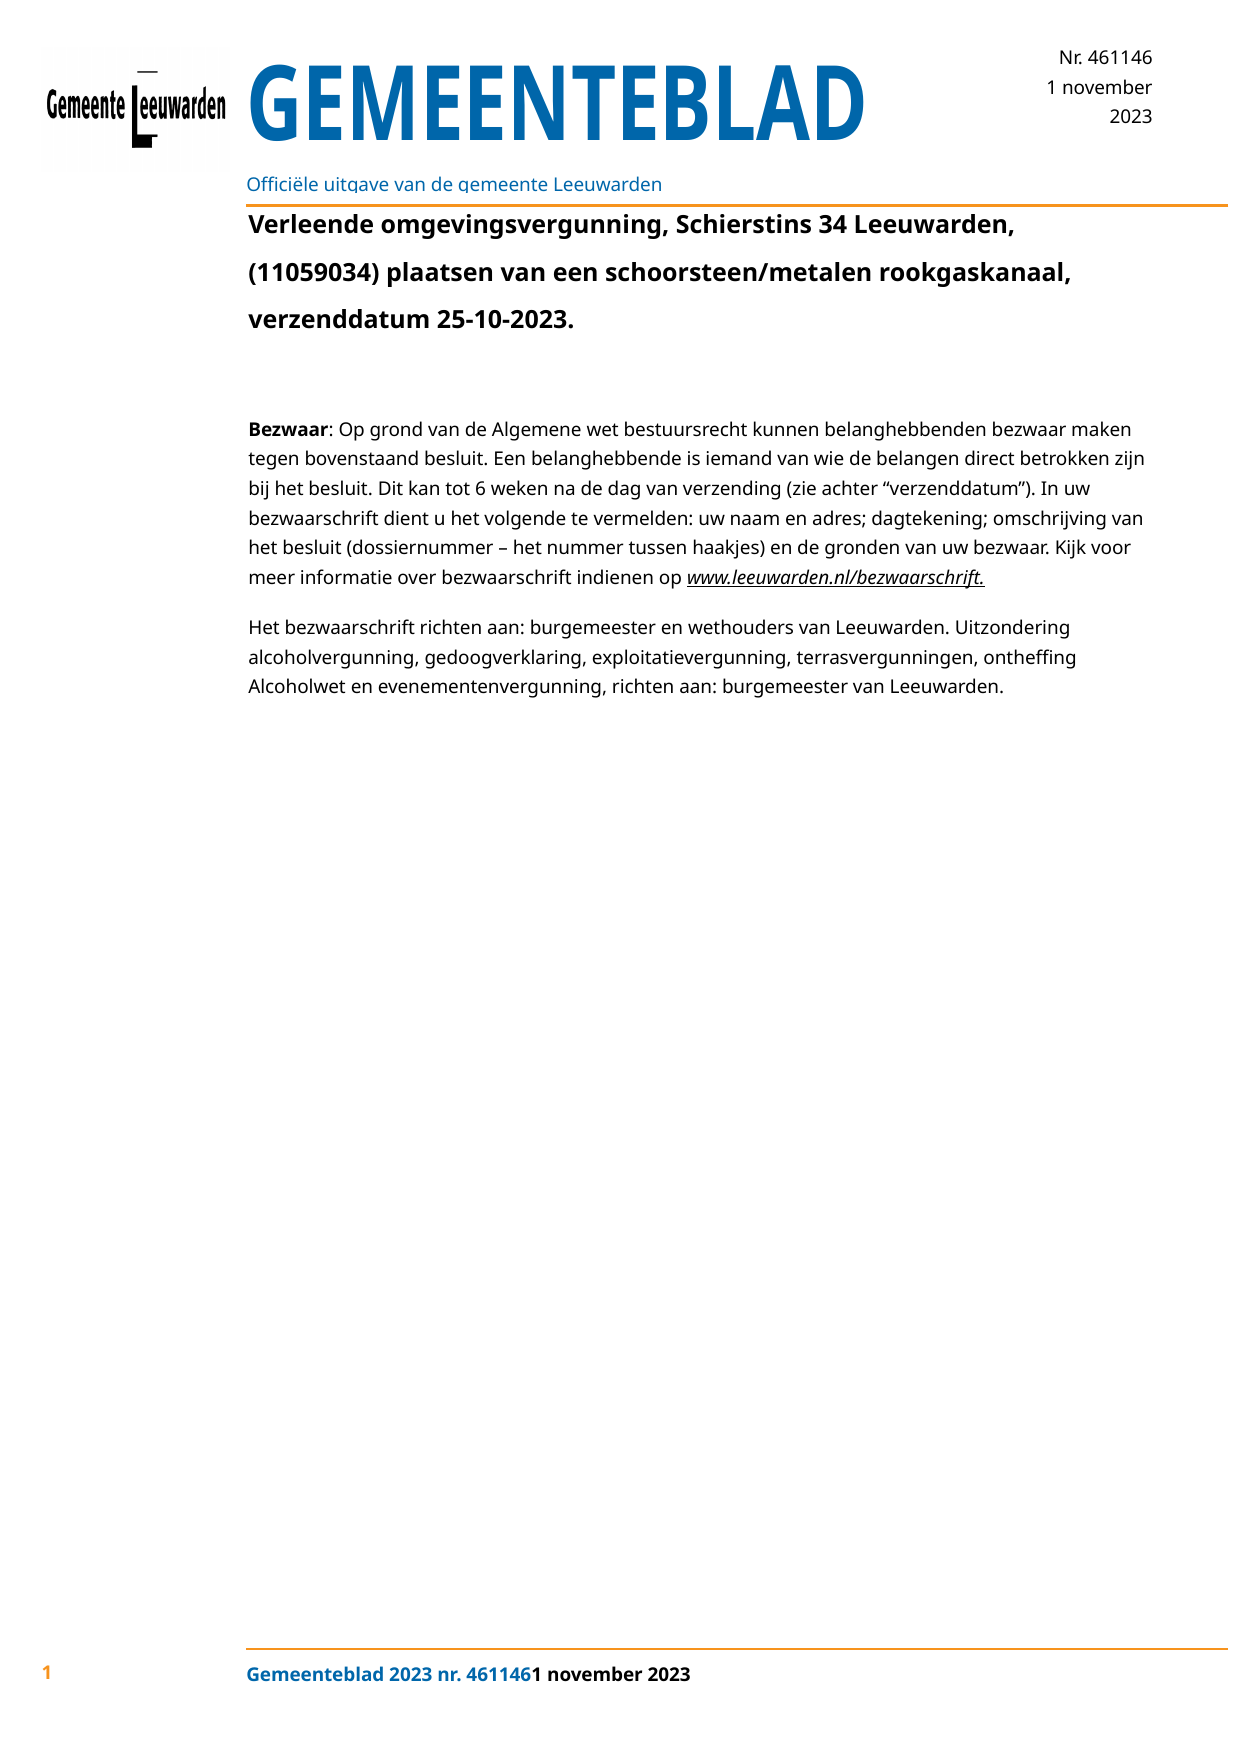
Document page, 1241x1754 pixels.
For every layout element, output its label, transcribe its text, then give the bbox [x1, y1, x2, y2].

text Verleende omgevingsvergunning, Schierstins 34 Leeuwarden, (11059034) plaatsen van een schoorsteen/metalen rookgaskanaal, verzenddatum 25-10-2023. [248, 207, 1152, 336]
text Het bezwaarschrift richten aan: burgemeester en wethouders van Leeuwarden. Uitzondering alcoholvergunning, gedoogverklaring, exploitatievergunning, terrasvergunningen, ontheffing Alcoholwet en evenementenvergunning, richten aan: burgemeester van Leeuwarden. [248, 614, 1152, 699]
text Bezwaar: Op grond van de Algemene wet bestuursrecht kunnen belanghebbenden bezwaar maken tegen bovenstaand besluit. Een belanghebbende is iemand van wie de belangen direct betrokken zijn bij het besluit. Dit kan tot 6 weken na de dag van verzending (zie achter “verzenddatum”). In uw bezwaarschrift dient u het volgende te vermelden: uw naam en adres; dagtekening; omschrijving van het besluit (dossiernummer – het nummer tussen haakjes) en de gronden van uw bezwaar. Kijk voor meer informatie over bezwaarschrift indienen op www.leeuwarden.nl/bezwaarschrift. [248, 416, 1152, 589]
picture [41, 47, 231, 172]
